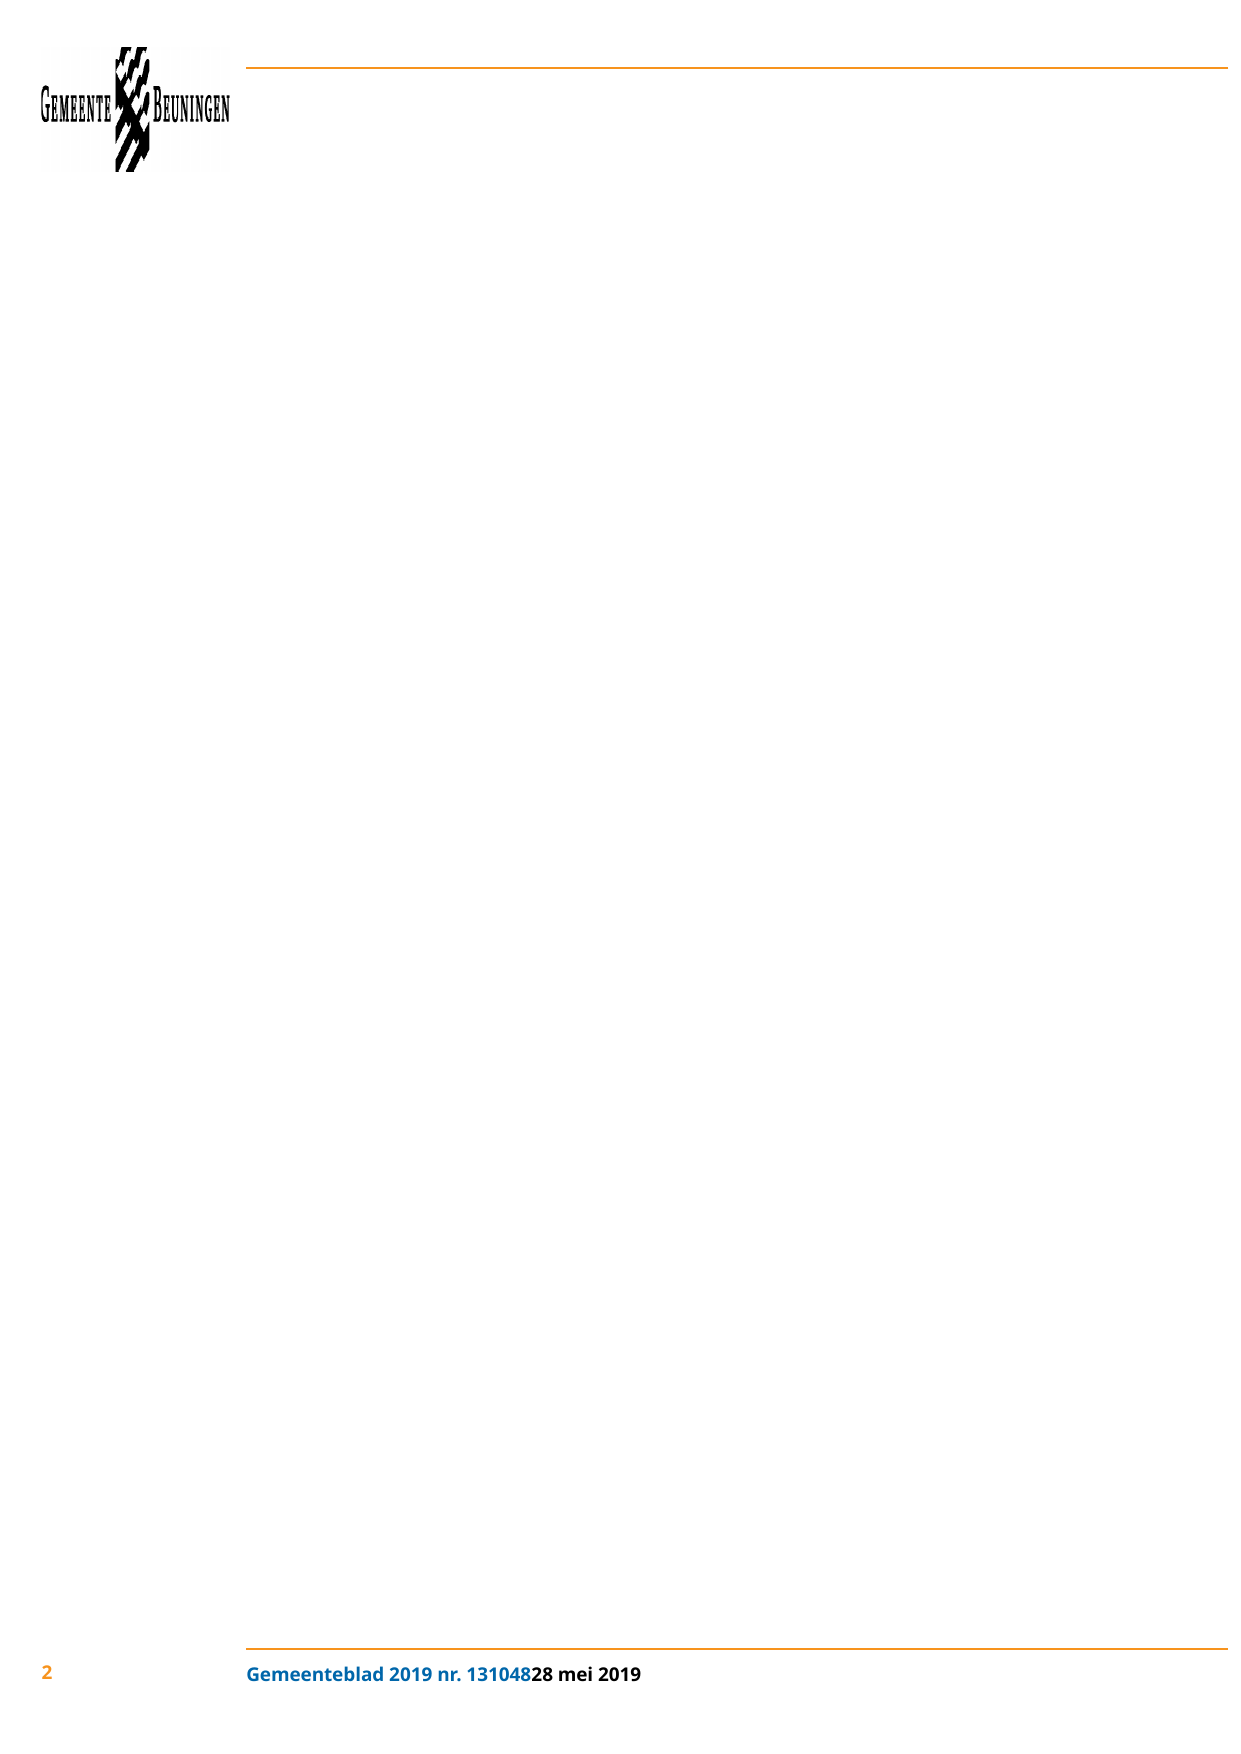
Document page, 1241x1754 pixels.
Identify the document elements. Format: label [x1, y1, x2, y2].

picture [41, 47, 231, 172]
